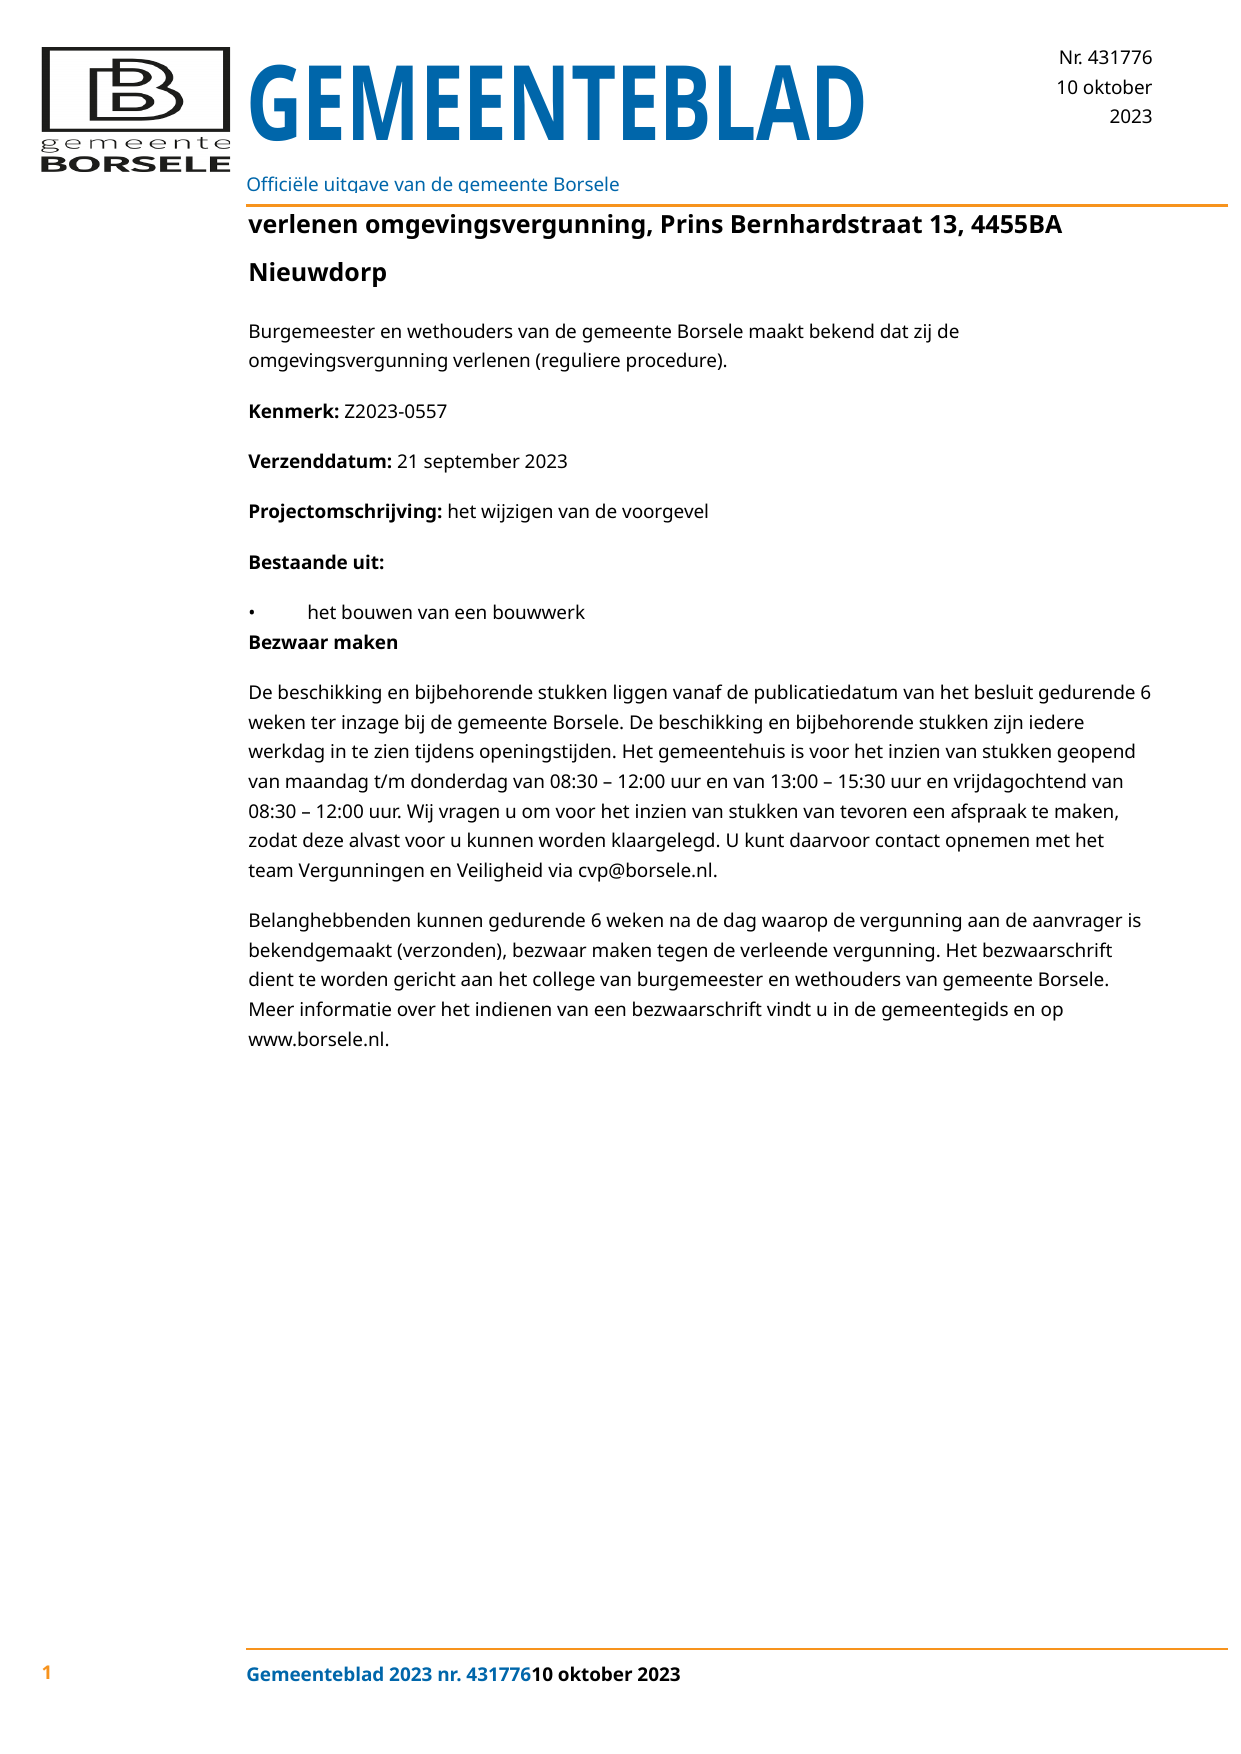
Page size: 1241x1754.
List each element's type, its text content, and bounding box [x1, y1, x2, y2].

text verlenen omgevingsvergunning, Prins Bernhardstraat 13, 4455BA Nieuwdorp [248, 207, 1152, 288]
text Burgemeester en wethouders van de gemeente Borsele maakt bekend dat zij de omgevingsvergunning verlenen (reguliere procedure). [248, 318, 1152, 373]
text Belanghebbenden kunnen gedurende 6 weken na de dag waarop de vergunning aan de aanvrager is bekendgemaakt (verzonden), bezwaar maken tegen de verleende vergunning. Het bezwaarschrift dient te worden gericht aan het college van burgemeester en wethouders van gemeente Borsele. Meer informatie over het indienen van een bezwaarschrift vindt u in de gemeentegids en op www.borsele.nl. [248, 907, 1152, 1052]
list het bouwen van een bouwwerk [248, 599, 1152, 625]
text Bezwaar maken [248, 629, 1152, 655]
text Projectomschrijving: het wijzigen van de voorgevel [248, 499, 1152, 524]
picture [41, 47, 231, 172]
text Verzenddatum: 21 september 2023 [248, 448, 1152, 474]
text Kenmerk: Z2023-0557 [248, 398, 1152, 424]
text Bestaande uit: [248, 549, 1152, 575]
text De beschikking en bijbehorende stukken liggen vanaf de publicatiedatum van het besluit gedurende 6 weken ter inzage bij de gemeente Borsele. De beschikking en bijbehorende stukken zijn iedere werkdag in te zien tijdens openingstijden. Het gemeentehuis is voor het inzien van stukken geopend van maandag t/m donderdag van 08:30 – 12:00 uur en van 13:00 – 15:30 uur en vrijdagochtend van 08:30 – 12:00 uur. Wij vragen u om voor het inzien van stukken van tevoren een afspraak te maken, zodat deze alvast voor u kunnen worden klaargelegd. U kunt daarvoor contact opnemen met het team Vergunningen en Veiligheid via cvp@borsele.nl. [248, 679, 1152, 883]
